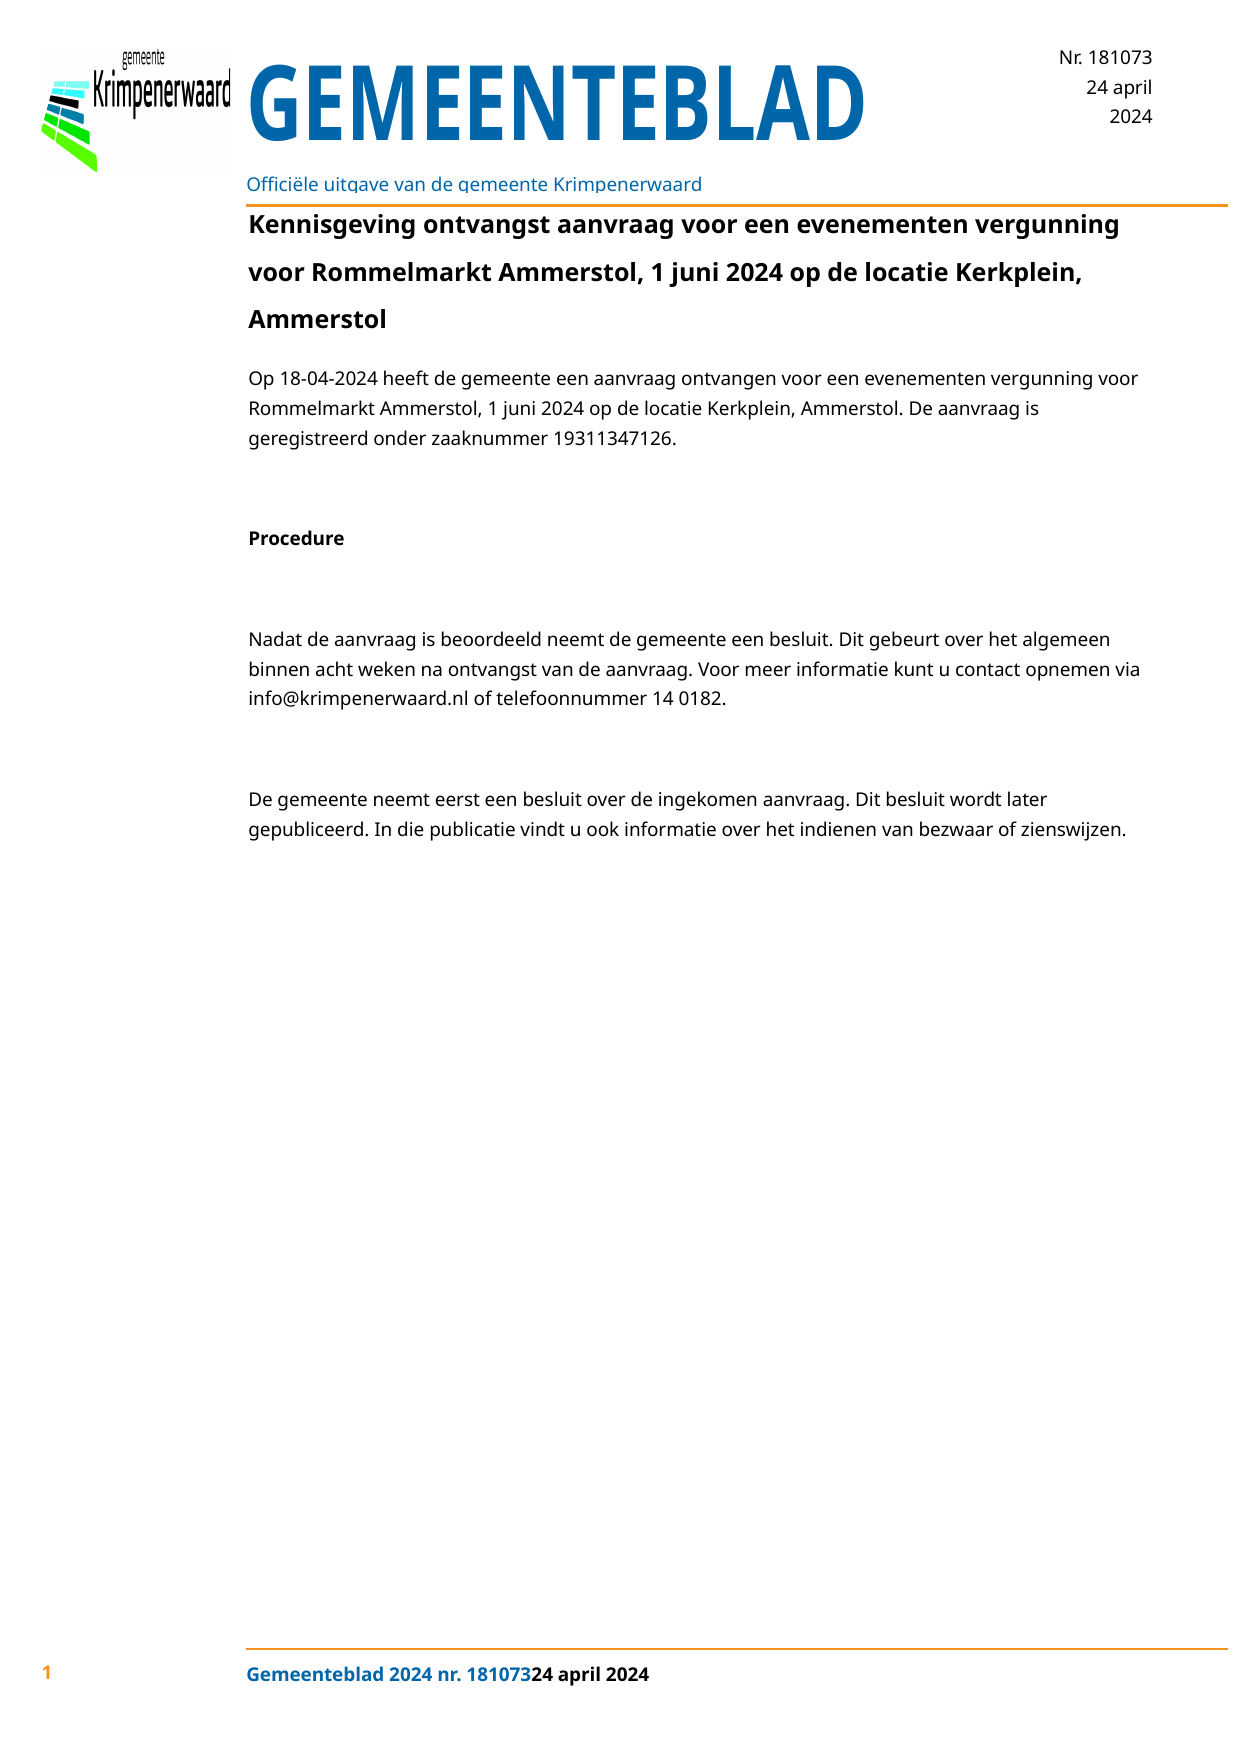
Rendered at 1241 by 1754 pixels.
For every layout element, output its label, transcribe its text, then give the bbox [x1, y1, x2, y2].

text Procedure [248, 526, 1152, 551]
text Kennisgeving ontvangst aanvraag voor een evenementen vergunning voor Rommelmarkt Ammerstol, 1 juni 2024 op de locatie Kerkplein, Ammerstol [248, 207, 1152, 336]
text De gemeente neemt eerst een besluit over de ingekomen aanvraag. Dit besluit wordt later gepubliceerd. In die publicatie vindt u ook informatie over het indienen van bezwaar of zienswijzen. [248, 786, 1152, 842]
text Nadat de aanvraag is beoordeeld neemt de gemeente een besluit. Dit gebeurt over het algemeen binnen acht weken na ontvangst van de aanvraag. Voor meer informatie kunt u contact opnemen via info@krimpenerwaard.nl of telefoonnummer 14 0182. [248, 626, 1152, 711]
text Op 18-04-2024 heeft de gemeente een aanvraag ontvangen voor een evenementen vergunning voor Rommelmarkt Ammerstol, 1 juni 2024 op de locatie Kerkplein, Ammerstol. De aanvraag is geregistreerd onder zaaknummer 19311347126. [248, 366, 1152, 450]
picture [41, 47, 231, 172]
